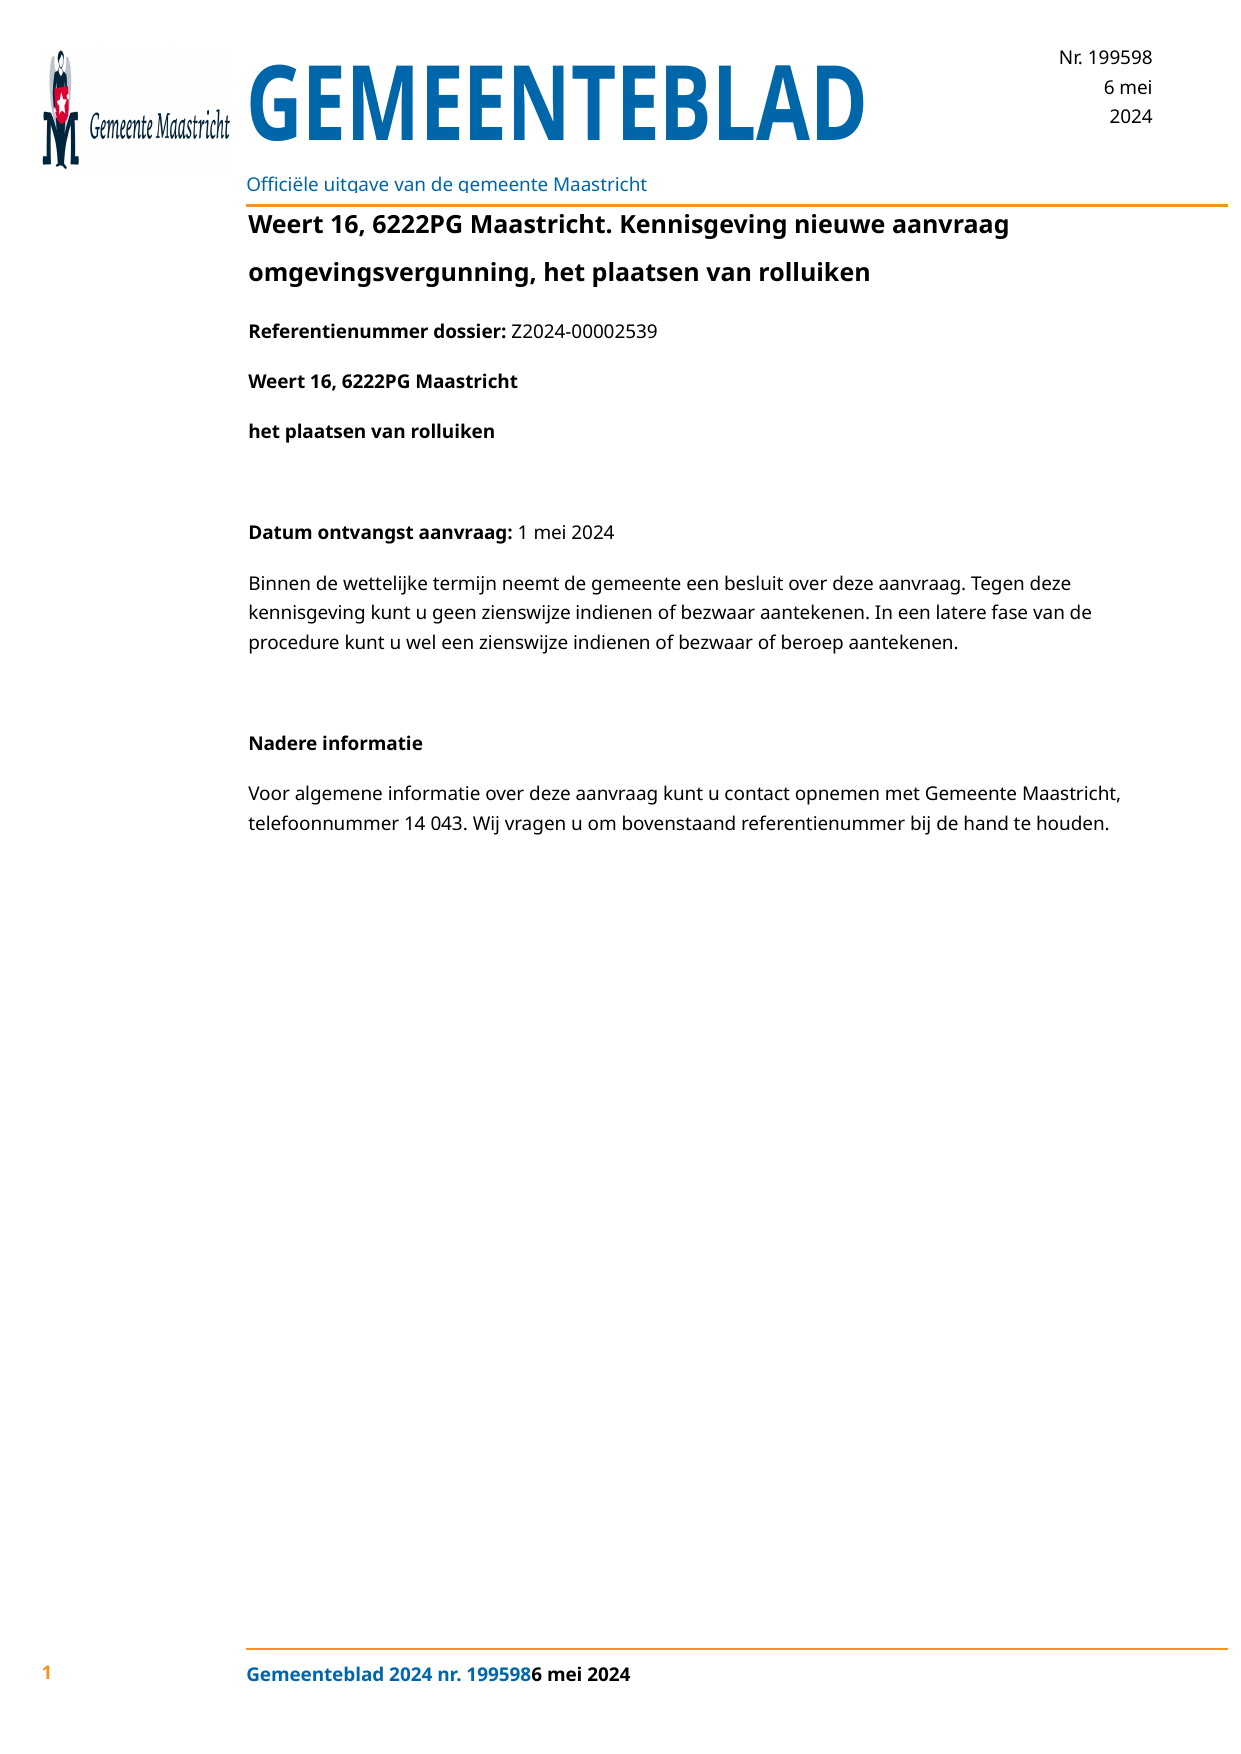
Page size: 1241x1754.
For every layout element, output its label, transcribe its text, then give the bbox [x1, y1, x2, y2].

text Weert 16, 6222PG Maastricht. Kennisgeving nieuwe aanvraag omgevingsvergunning, het plaatsen van rolluiken [248, 207, 1152, 288]
text Weert 16, 6222PG Maastricht [248, 368, 1152, 394]
text Referentienummer dossier: Z2024-00002539 [248, 318, 1152, 344]
text Binnen de wettelijke termijn neemt de gemeente een besluit over deze aanvraag. Tegen deze kennisgeving kunt u geen zienswijze indienen of bezwaar aantekenen. In een latere fase van de procedure kunt u wel een zienswijze indienen of bezwaar of beroep aantekenen. [248, 570, 1152, 655]
text Nadere informatie [248, 730, 1152, 756]
text Datum ontvangst aanvraag: 1 mei 2024 [248, 519, 1152, 545]
picture [41, 47, 231, 172]
text het plaatsen van rolluiken [248, 419, 1152, 444]
text Voor algemene informatie over deze aanvraag kunt u contact opnemen met Gemeente Maastricht, telefoonnummer 14 043. Wij vragen u om bovenstaand referentienummer bij de hand te houden. [248, 780, 1152, 836]
